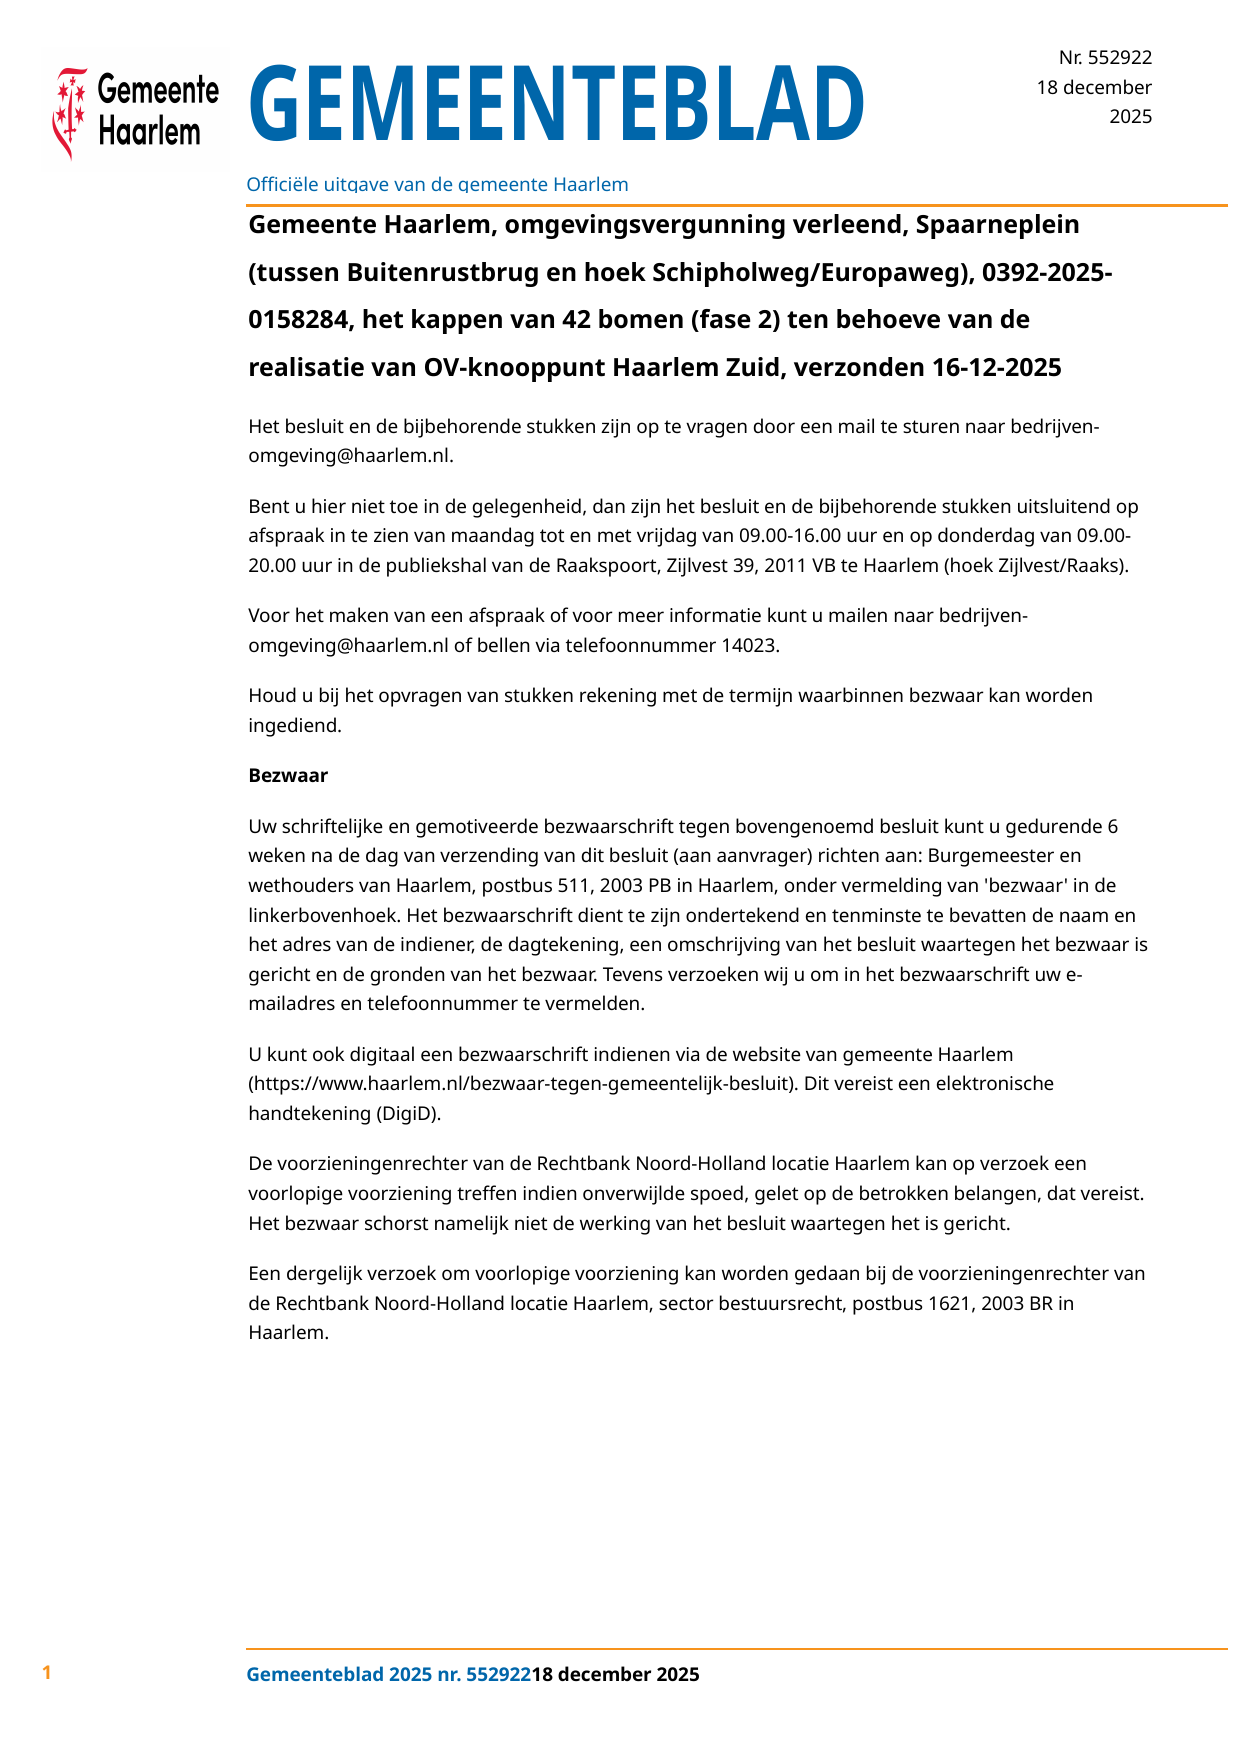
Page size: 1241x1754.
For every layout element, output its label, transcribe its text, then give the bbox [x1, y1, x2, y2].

text Het besluit en de bijbehorende stukken zijn op te vragen door een mail te sturen naar bedrijven-omgeving@haarlem.nl. [248, 413, 1152, 468]
text Uw schriftelijke en gemotiveerde bezwaarschrift tegen bovengenoemd besluit kunt u gedurende 6 weken na de dag van verzending van dit besluit (aan aanvrager) richten aan: Burgemeester en wethouders van Haarlem, postbus 511, 2003 PB in Haarlem, onder vermelding van 'bezwaar' in de linkerbovenhoek. Het bezwaarschrift dient te zijn ondertekend en tenminste te bevatten de naam en het adres van de indiener, de dagtekening, een omschrijving van het besluit waartegen het bezwaar is gericht en de gronden van het bezwaar. Tevens verzoeken wij u om in het bezwaarschrift uw e-mailadres en telefoonnummer te vermelden. [248, 813, 1152, 1016]
text Voor het maken van een afspraak of voor meer informatie kunt u mailen naar bedrijven-omgeving@haarlem.nl of bellen via telefoonnummer 14023. [248, 603, 1152, 658]
text Bent u hier niet toe in de gelegenheid, dan zijn het besluit en de bijbehorende stukken uitsluitend op afspraak in te zien van maandag tot en met vrijdag van 09.00-16.00 uur en op donderdag van 09.00-20.00 uur in de publiekshal van de Raakspoort, Zijlvest 39, 2011 VB te Haarlem (hoek Zijlvest/Raaks). [248, 493, 1152, 578]
text Gemeente Haarlem, omgevingsvergunning verleend, Spaarneplein (tussen Buitenrustbrug en hoek Schipholweg/Europaweg), 0392-2025-0158284, het kappen van 42 bomen (fase 2) ten behoeve van de realisatie van OV-knooppunt Haarlem Zuid, verzonden 16-12-2025 [248, 207, 1152, 384]
text Een dergelijk verzoek om voorlopige voorziening kan worden gedaan bij de voorzieningenrechter van de Rechtbank Noord-Holland locatie Haarlem, sector bestuursrecht, postbus 1621, 2003 BR in Haarlem. [248, 1260, 1152, 1345]
text Houd u bij het opvragen van stukken rekening met de termijn waarbinnen bezwaar kan worden ingediend. [248, 683, 1152, 738]
text De voorzieningenrechter van de Rechtbank Noord-Holland locatie Haarlem kan op verzoek een voorlopige voorziening treffen indien onverwijlde spoed, gelet op de betrokken belangen, dat vereist. Het bezwaar schorst namelijk niet de werking van het besluit waartegen het is gericht. [248, 1151, 1152, 1236]
text U kunt ook digitaal een bezwaarschrift indienen via de website van gemeente Haarlem (https://www.haarlem.nl/bezwaar-tegen-gemeentelijk-besluit). Dit vereist een elektronische handtekening (DigiD). [248, 1041, 1152, 1126]
text Bezwaar [248, 763, 1152, 788]
picture [41, 47, 231, 172]
